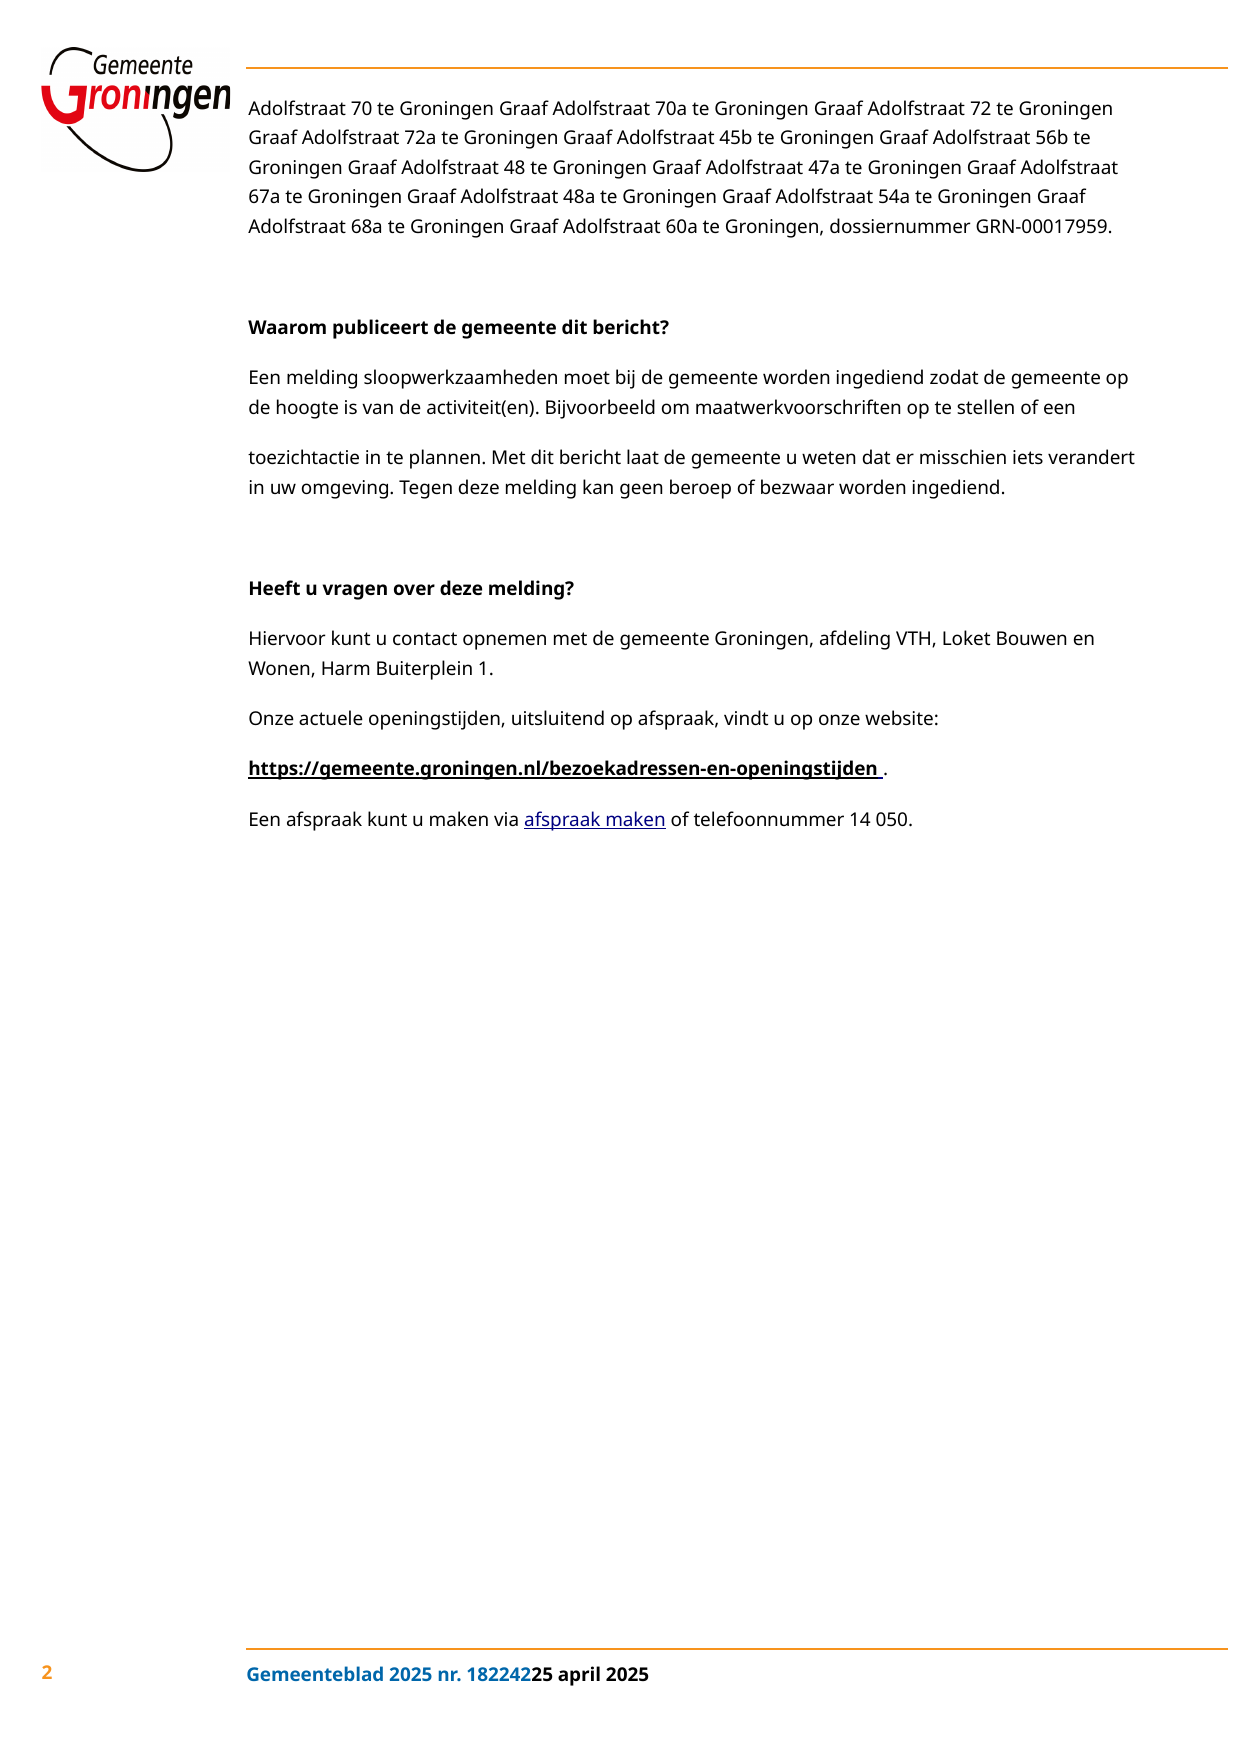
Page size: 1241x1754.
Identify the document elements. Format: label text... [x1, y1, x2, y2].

text https://gemeente.groningen.nl/bezoekadressen-en-openingstijden . [248, 756, 1152, 781]
text Waarom publiceert de gemeente dit bericht? [248, 314, 1152, 340]
text toezichtactie in te plannen. Met dit bericht laat de gemeente u weten dat er misschien iets verandert in uw omgeving. Tegen deze melding kan geen beroep of bezwaar worden ingediend. [248, 444, 1152, 500]
text Een melding sloopwerkzaamheden moet bij de gemeente worden ingediend zodat de gemeente op de hoogte is van de activiteit(en). Bijvoorbeeld om maatwerkvoorschriften op te stellen of een [248, 364, 1152, 420]
text Een afspraak kunt u maken via afspraak maken of telefoonnummer 14 050. [248, 806, 1152, 832]
text Heeft u vragen over deze melding? [248, 575, 1152, 601]
text Hiervoor kunt u contact opnemen met de gemeente Groningen, afdeling VTH, Loket Bouwen en Wonen, Harm Buiterplein 1. [248, 625, 1152, 681]
text Onze actuele openingstijden, uitsluitend op afspraak, vindt u op onze website: [248, 705, 1152, 731]
text Adolfstraat 70 te Groningen Graaf Adolfstraat 70a te Groningen Graaf Adolfstraat 72 te Groningen Graaf Adolfstraat 72a te Groningen Graaf Adolfstraat 45b te Groningen Graaf Adolfstraat 56b te Groningen Graaf Adolfstraat 48 te Groningen Graaf Adolfstraat 47a te Groningen Graaf Adolfstraat 67a te Groningen Graaf Adolfstraat 48a te Groningen Graaf Adolfstraat 54a te Groningen Graaf Adolfstraat 68a te Groningen Graaf Adolfstraat 60a te Groningen, dossiernummer GRN-00017959. [248, 95, 1152, 239]
picture [41, 47, 231, 172]
